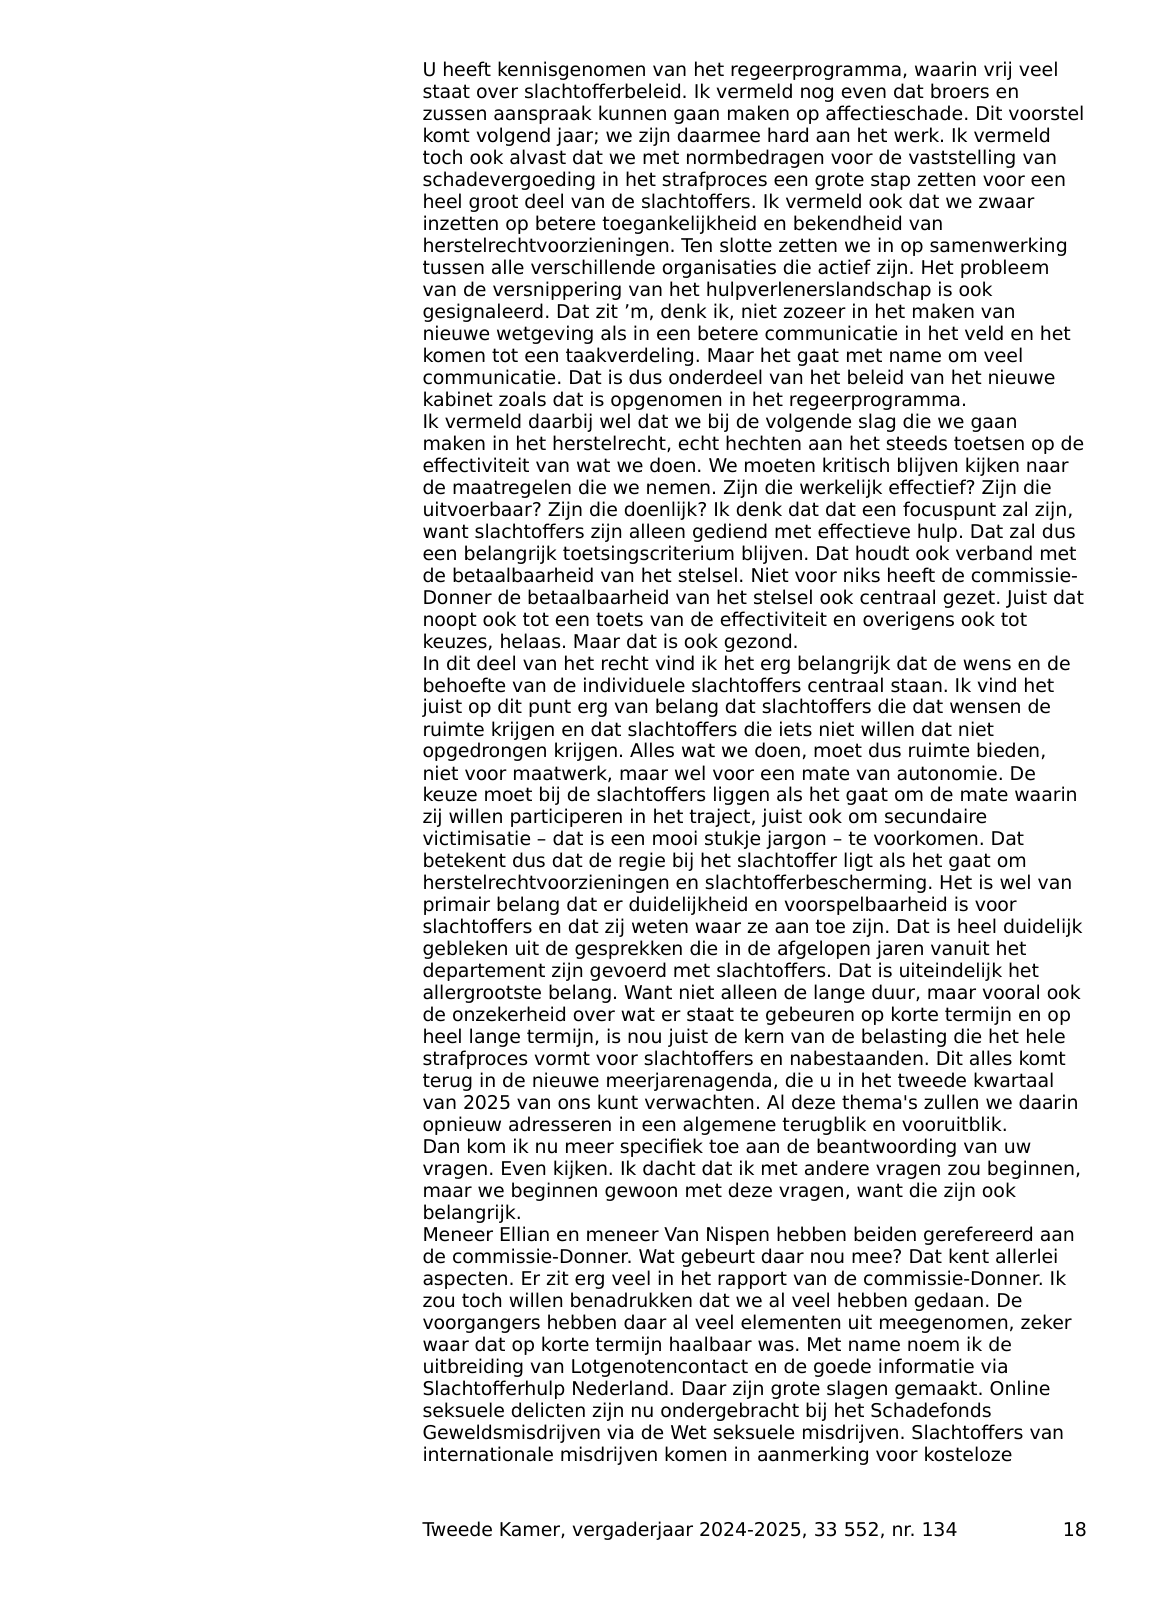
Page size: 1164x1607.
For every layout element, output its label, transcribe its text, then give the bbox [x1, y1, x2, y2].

text In dit deel van het recht vind ik het erg belangrijk dat de wens en de behoefte van de individuele slachtoffers centraal staan. Ik vind het juist op dit punt erg van belang dat slachtoffers die dat wensen de ruimte krijgen en dat slachtoffers die iets niet willen dat niet opgedrongen krijgen. Alles wat we doen, moet dus ruimte bieden, niet voor maatwerk, maar wel voor een mate van autonomie. De keuze moet bij de slachtoffers liggen als het gaat om de mate waarin zij willen participeren in het traject, juist ook om secundaire victimisatie – dat is een mooi stukje jargon – te voorkomen. Dat betekent dus dat de regie bij het slachtoffer ligt als het gaat om herstelrechtvoorzieningen en slachtofferbescherming. Het is wel van primair belang dat er duidelijkheid en voorspelbaarheid is voor slachtoffers en dat zij weten waar ze aan toe zijn. Dat is heel duidelijk gebleken uit de gesprekken die in de afgelopen jaren vanuit het departement zijn gevoerd met slachtoffers. Dat is uiteindelijk het allergrootste belang. Want niet alleen de lange duur, maar vooral ook de onzekerheid over wat er staat te gebeuren op korte termijn en op heel lange termijn, is nou juist de kern van de belasting die het hele strafproces vormt voor slachtoffers en nabestaanden. Dit alles komt terug in de nieuwe meerjarenagenda, die u in het tweede kwartaal van 2025 van ons kunt verwachten. Al deze thema's zullen we daarin opnieuw adresseren in een algemene terugblik en vooruitblik. [422, 652, 1087, 1136]
text Meneer Ellian en meneer Van Nispen hebben beiden gerefereerd aan de commissie-Donner. Wat gebeurt daar nou mee? Dat kent allerlei aspecten. Er zit erg veel in het rapport van de commissie-Donner. Ik zou toch willen benadrukken dat we al veel hebben gedaan. De voorgangers hebben daar al veel elementen uit meegenomen, zeker waar dat op korte termijn haalbaar was. Met name noem ik de uitbreiding van Lotgenotencontact en de goede informatie via Slachtofferhulp Nederland. Daar zijn grote slagen gemaakt. Online seksuele delicten zijn nu ondergebracht bij het Schadefonds Geweldsmisdrijven via de Wet seksuele misdrijven. Slachtoffers van internationale misdrijven komen in aanmerking voor kosteloze [422, 1224, 1087, 1466]
text Dan kom ik nu meer specifiek toe aan de beantwoording van uw vragen. Even kijken. Ik dacht dat ik met andere vragen zou beginnen, maar we beginnen gewoon met deze vragen, want die zijn ook belangrijk. [422, 1136, 1087, 1224]
text Ik vermeld daarbij wel dat we bij de volgende slag die we gaan maken in het herstelrecht, echt hechten aan het steeds toetsen op de effectiviteit van wat we doen. We moeten kritisch blijven kijken naar de maatregelen die we nemen. Zijn die werkelijk effectief? Zijn die uitvoerbaar? Zijn die doenlijk? Ik denk dat dat een focuspunt zal zijn, want slachtoffers zijn alleen gediend met effectieve hulp. Dat zal dus een belangrijk toetsingscriterium blijven. Dat houdt ook verband met de betaalbaarheid van het stelsel. Niet voor niks heeft de commissie-Donner de betaalbaarheid van het stelsel ook centraal gezet. Juist dat noopt ook tot een toets van de effectiviteit en overigens ook tot keuzes, helaas. Maar dat is ook gezond. [422, 411, 1087, 652]
text U heeft kennisgenomen van het regeerprogramma, waarin vrij veel staat over slachtofferbeleid. Ik vermeld nog even dat broers en zussen aanspraak kunnen gaan maken op affectieschade. Dit voorstel komt volgend jaar; we zijn daarmee hard aan het werk. Ik vermeld toch ook alvast dat we met normbedragen voor de vaststelling van schadevergoeding in het strafproces een grote stap zetten voor een heel groot deel van de slachtoffers. Ik vermeld ook dat we zwaar inzetten op betere toegankelijkheid en bekendheid van herstelrechtvoorzieningen. Ten slotte zetten we in op samenwerking tussen alle verschillende organisaties die actief zijn. Het probleem van de versnippering van het hulpverlenerslandschap is ook gesignaleerd. Dat zit ’m, denk ik, niet zozeer in het maken van nieuwe wetgeving als in een betere communicatie in het veld en het komen tot een taakverdeling. Maar het gaat met name om veel communicatie. Dat is dus onderdeel van het beleid van het nieuwe kabinet zoals dat is opgenomen in het regeerprogramma. [422, 59, 1087, 411]
